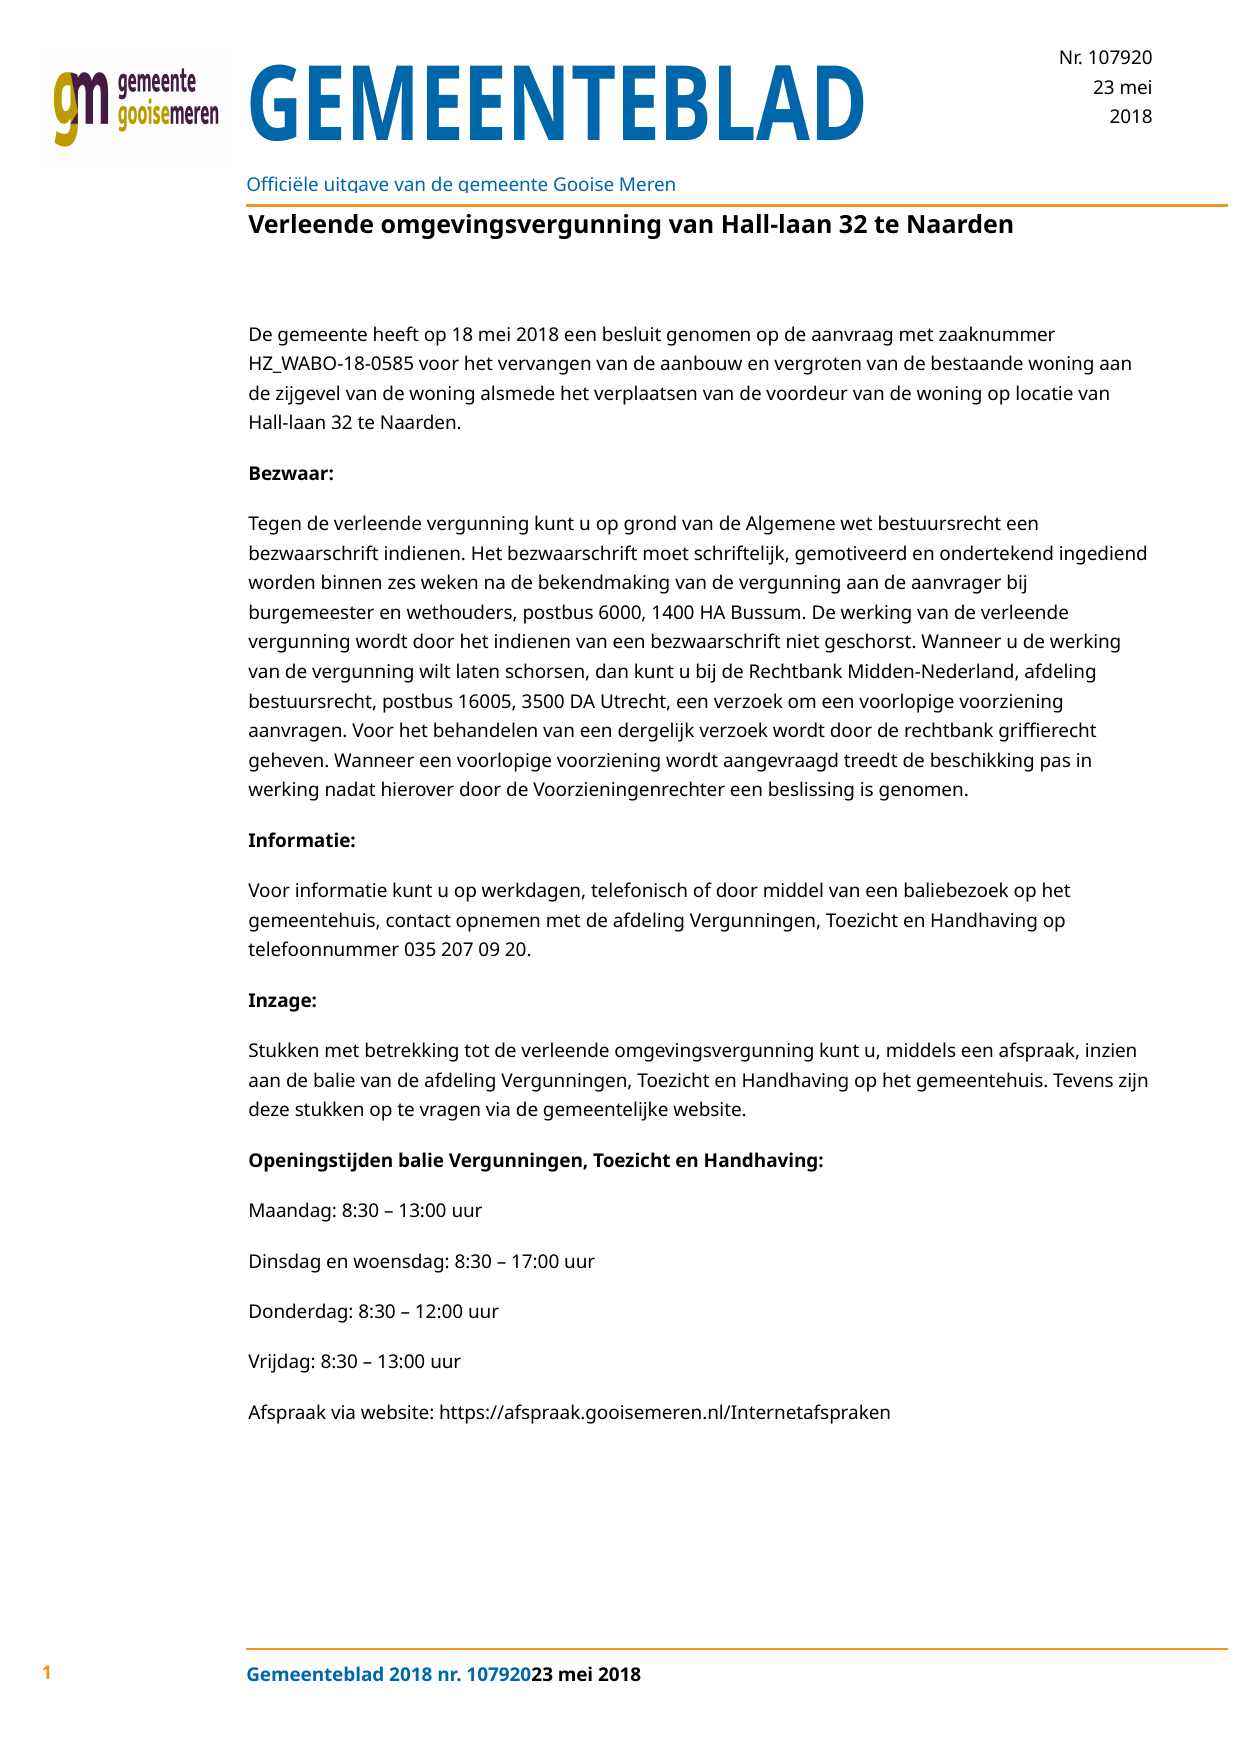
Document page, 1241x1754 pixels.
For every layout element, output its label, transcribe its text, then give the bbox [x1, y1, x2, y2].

text Maandag: 8:30 – 13:00 uur [248, 1197, 1152, 1223]
text De gemeente heeft op 18 mei 2018 een besluit genomen op de aanvraag met zaaknummer HZ_WABO-18-0585 voor het vervangen van de aanbouw en vergroten van de bestaande woning aan de zijgevel van de woning alsmede het verplaatsen van de voordeur van de woning op locatie van Hall-laan 32 te Naarden. [248, 321, 1152, 435]
text Informatie: [248, 827, 1152, 853]
text Donderdag: 8:30 – 12:00 uur [248, 1298, 1152, 1324]
text Stukken met betrekking tot de verleende omgevingsvergunning kunt u, middels een afspraak, inzien aan de balie van de afdeling Vergunningen, Toezicht en Handhaving op het gemeentehuis. Tevens zijn deze stukken op te vragen via de gemeentelijke website. [248, 1037, 1152, 1122]
text Bezwaar: [248, 460, 1152, 486]
text Dinsdag en woensdag: 8:30 – 17:00 uur [248, 1248, 1152, 1273]
text Openingstijden balie Vergunningen, Toezicht en Handhaving: [248, 1147, 1152, 1173]
text Inzage: [248, 987, 1152, 1013]
text Tegen de verleende vergunning kunt u op grond van de Algemene wet bestuursrecht een bezwaarschrift indienen. Het bezwaarschrift moet schriftelijk, gemotiveerd en ondertekend ingediend worden binnen zes weken na de bekendmaking van de vergunning aan de aanvrager bij burgemeester en wethouders, postbus 6000, 1400 HA Bussum. De werking van de verleende vergunning wordt door het indienen van een bezwaarschrift niet geschorst. Wanneer u de werking van de vergunning wilt laten schorsen, dan kunt u bij de Rechtbank Midden-Nederland, afdeling bestuursrecht, postbus 16005, 3500 DA Utrecht, een verzoek om een voorlopige voorziening aanvragen. Voor het behandelen van een dergelijk verzoek wordt door de rechtbank griffierecht geheven. Wanneer een voorlopige voorziening wordt aangevraagd treedt de beschikking pas in werking nadat hierover door de Voorzieningenrechter een beslissing is genomen. [248, 510, 1152, 802]
picture [41, 47, 231, 172]
text Vrijdag: 8:30 – 13:00 uur [248, 1349, 1152, 1374]
text Afspraak via website: https://afspraak.gooisemeren.nl/Internetafspraken [248, 1399, 1152, 1425]
text Verleende omgevingsvergunning van Hall-laan 32 te Naarden [248, 207, 1152, 241]
text Voor informatie kunt u op werkdagen, telefonisch of door middel van een baliebezoek op het gemeentehuis, contact opnemen met de afdeling Vergunningen, Toezicht en Handhaving op telefoonnummer 035 207 09 20. [248, 877, 1152, 962]
